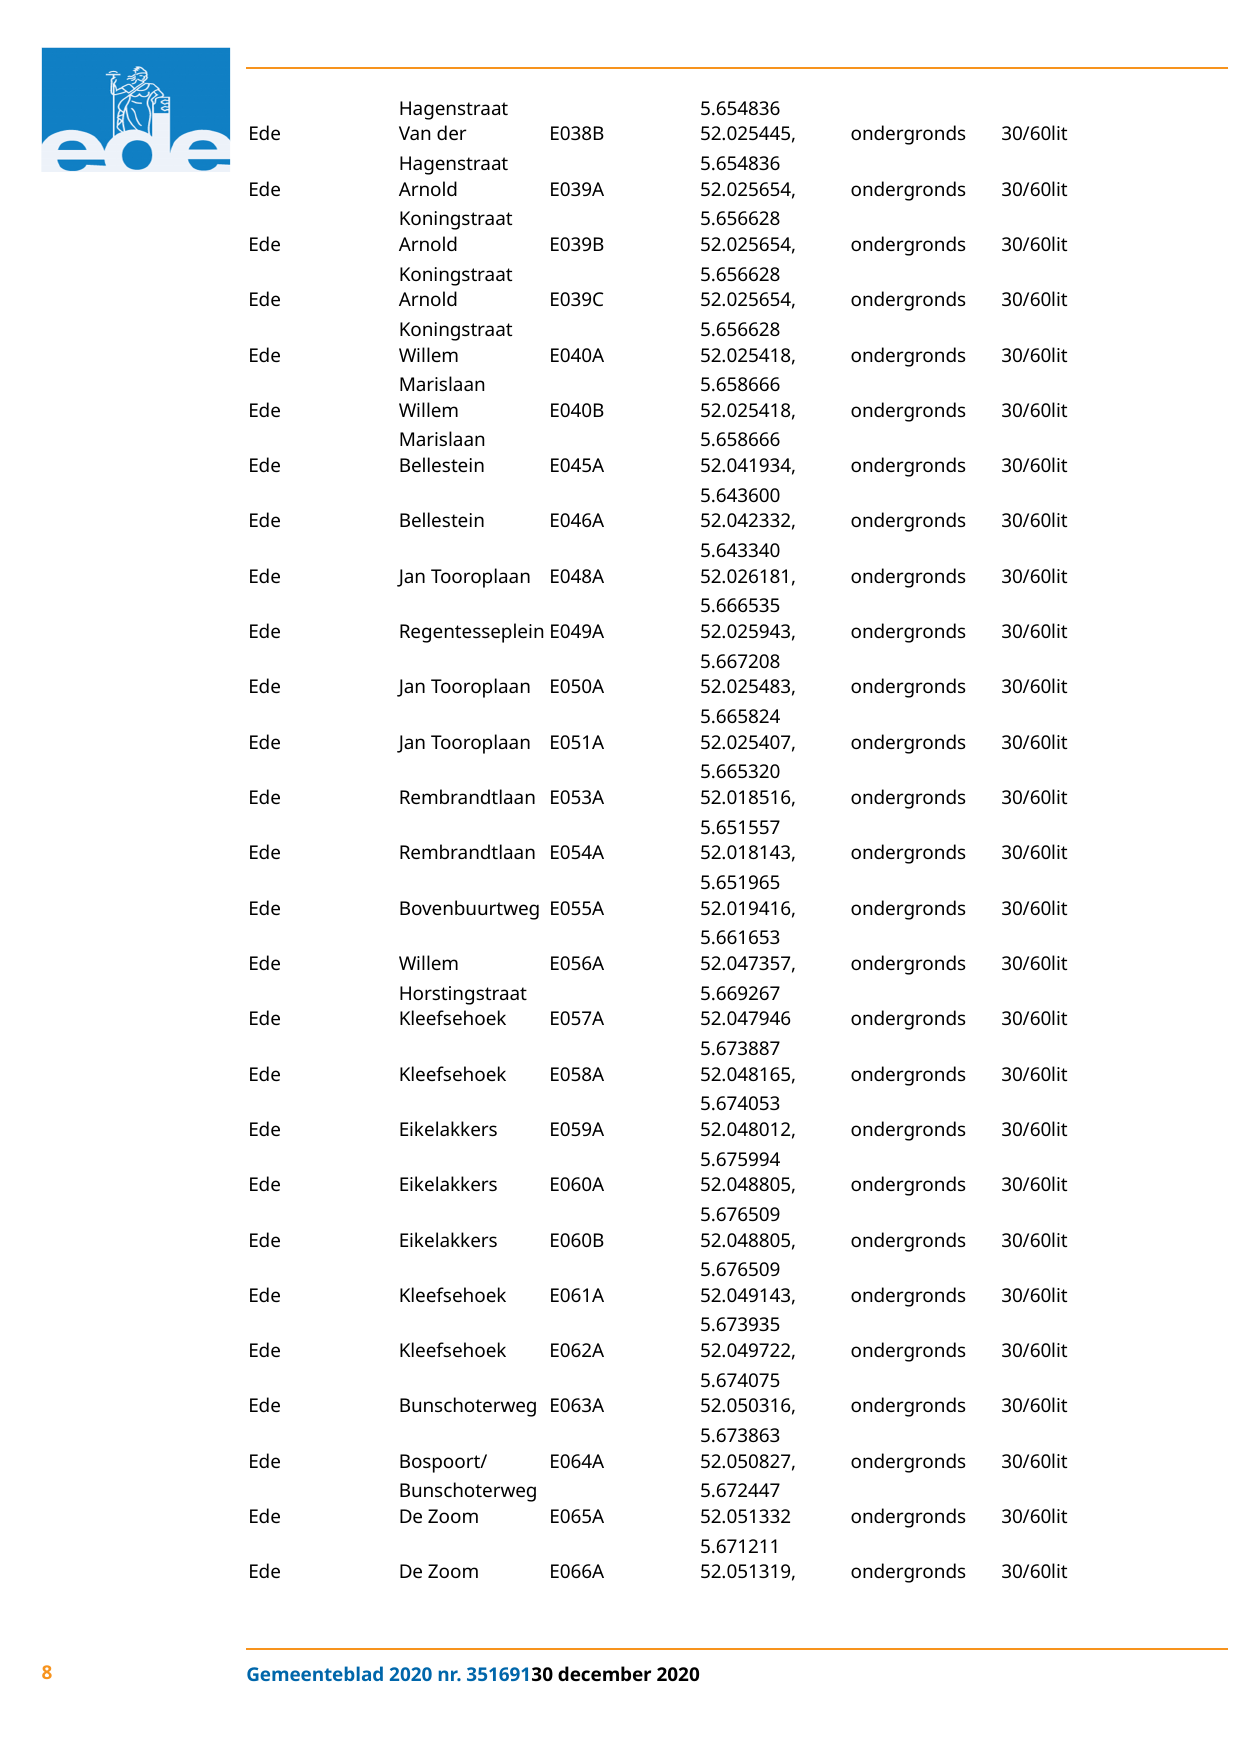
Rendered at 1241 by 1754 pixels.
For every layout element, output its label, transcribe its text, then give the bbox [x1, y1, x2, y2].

table_cell Eikelakkers [399, 1116, 549, 1171]
table_cell Bunschoterweg [399, 1393, 549, 1448]
table_cell E061A [549, 1282, 700, 1337]
table_cell Ede [248, 1393, 398, 1448]
table_cell 52.051332 5.671211 [700, 1503, 850, 1559]
table_cell Ede [248, 508, 398, 563]
table_cell ondergronds [850, 729, 1001, 784]
table_cell 52.048805, 5.676509 [700, 1171, 850, 1227]
table_cell ondergronds [850, 1393, 1001, 1448]
table_cell Ede [248, 674, 398, 729]
table_cell Ede [248, 231, 398, 286]
table_cell ondergronds [850, 453, 1001, 508]
table_cell 52.025407, 5.665320 [700, 729, 850, 784]
table_cell De Zoom [399, 1559, 549, 1584]
table_cell 30/60lit [1001, 563, 1152, 618]
table_cell E064A [549, 1448, 700, 1503]
table_cell 30/60lit [1001, 397, 1152, 452]
table_cell 30/60lit [1001, 1171, 1152, 1227]
table_cell 30/60lit [1001, 1448, 1152, 1503]
table_cell 52.050316, 5.673863 [700, 1393, 850, 1448]
table_cell 30/60lit [1001, 1227, 1152, 1282]
table_cell Ede [248, 342, 398, 397]
table_cell 52.018143, 5.651965 [700, 840, 850, 895]
table_cell Ede [248, 1282, 398, 1337]
table_cell 52.048805, 5.676509 [700, 1227, 850, 1282]
table_cell Ede [248, 1171, 398, 1227]
table_cell ondergronds [850, 508, 1001, 563]
table_cell Ede [248, 895, 398, 950]
table_cell 52.048012, 5.675994 [700, 1116, 850, 1171]
table_cell 52.025654, 5.656628 [700, 286, 850, 342]
table_cell ondergronds [850, 176, 1001, 231]
table_cell ondergronds [850, 1227, 1001, 1282]
table_cell [1001, 95, 1152, 121]
table_cell E066A [549, 1559, 700, 1584]
table_cell Ede [248, 1559, 398, 1584]
table_cell Ede [248, 729, 398, 784]
table_cell E040A [549, 342, 700, 397]
table_cell E053A [549, 784, 700, 839]
table_cell Ede [248, 1061, 398, 1116]
table_cell 52.025654, 5.656628 [700, 231, 850, 286]
table_cell Rembrandtlaan [399, 784, 549, 839]
table_cell ondergronds [850, 1116, 1001, 1171]
table_cell ondergronds [850, 1338, 1001, 1393]
table_cell Arnold Koningstraat [399, 176, 549, 231]
table_cell 52.025418, 5.658666 [700, 342, 850, 397]
table_cell 52.025943, 5.667208 [700, 618, 850, 674]
table_cell Jan Tooroplaan [399, 729, 549, 784]
table_cell [549, 95, 700, 121]
table_cell 52.047946 5.673887 [700, 1006, 850, 1061]
table_cell Eikelakkers [399, 1227, 549, 1282]
table_cell Rembrandtlaan [399, 840, 549, 895]
table_cell 30/60lit [1001, 1116, 1152, 1171]
table_cell 30/60lit [1001, 840, 1152, 895]
table_cell Ede [248, 286, 398, 342]
table_cell 52.049143, 5.673935 [700, 1282, 850, 1337]
table_cell Ede [248, 1503, 398, 1559]
table_cell 52.025445, 5.654836 [700, 121, 850, 176]
table_cell E039B [549, 231, 700, 286]
table_cell 52.018516, 5.651557 [700, 784, 850, 839]
table_cell ondergronds [850, 231, 1001, 286]
table_cell [850, 95, 1001, 121]
table_cell ondergronds [850, 286, 1001, 342]
table_cell Ede [248, 950, 398, 1006]
table_cell E055A [549, 895, 700, 950]
table_cell E049A [549, 618, 700, 674]
table_cell 30/60lit [1001, 286, 1152, 342]
table_cell E039C [549, 286, 700, 342]
table_cell 30/60lit [1001, 618, 1152, 674]
table_cell Ede [248, 784, 398, 839]
table_cell Kleefsehoek [399, 1006, 549, 1061]
table_cell 30/60lit [1001, 674, 1152, 729]
table_cell 52.026181, 5.666535 [700, 563, 850, 618]
table_cell Arnold Koningstraat [399, 286, 549, 342]
table_cell 30/60lit [1001, 1393, 1152, 1448]
table_cell E059A [549, 1116, 700, 1171]
table_cell Eikelakkers [399, 1171, 549, 1227]
table_cell 52.041934, 5.643600 [700, 453, 850, 508]
table_cell 30/60lit [1001, 729, 1152, 784]
table_cell ondergronds [850, 950, 1001, 1006]
table_cell E039A [549, 176, 700, 231]
table_cell E054A [549, 840, 700, 895]
table_cell Ede [248, 1338, 398, 1393]
table_cell ondergronds [850, 342, 1001, 397]
table_cell 52.019416, 5.661653 [700, 895, 850, 950]
table_cell E050A [549, 674, 700, 729]
table_cell Jan Tooroplaan [399, 674, 549, 729]
table_cell ondergronds [850, 1006, 1001, 1061]
table_cell ondergronds [850, 1061, 1001, 1116]
table_cell Ede [248, 176, 398, 231]
table_cell E062A [549, 1338, 700, 1393]
table_cell ondergronds [850, 1559, 1001, 1584]
table_cell Willem Marislaan [399, 397, 549, 452]
table_cell ondergronds [850, 1503, 1001, 1559]
table_cell ondergronds [850, 1171, 1001, 1227]
table_cell Regentesseplein [399, 618, 549, 674]
table_cell Ede [248, 563, 398, 618]
table_cell 30/60lit [1001, 1282, 1152, 1337]
table_cell E045A [549, 453, 700, 508]
table_cell 30/60lit [1001, 784, 1152, 839]
table_cell ondergronds [850, 840, 1001, 895]
table_cell 52.049722, 5.674075 [700, 1338, 850, 1393]
table_cell E060A [549, 1171, 700, 1227]
table_cell Ede [248, 1227, 398, 1282]
table_cell 30/60lit [1001, 1061, 1152, 1116]
table_cell 30/60lit [1001, 1559, 1152, 1584]
table_cell 52.042332, 5.643340 [700, 508, 850, 563]
table_cell Hagenstraat [399, 95, 549, 121]
table_cell 30/60lit [1001, 453, 1152, 508]
table_cell Bellestein [399, 508, 549, 563]
table_cell Ede [248, 121, 398, 176]
table_cell ondergronds [850, 674, 1001, 729]
table_cell ondergronds [850, 784, 1001, 839]
table_cell E058A [549, 1061, 700, 1116]
table_cell Bospoort/ Bunschoterweg [399, 1448, 549, 1503]
table_cell ondergronds [850, 121, 1001, 176]
table_cell 52.050827, 5.672447 [700, 1448, 850, 1503]
table_cell Kleefsehoek [399, 1338, 549, 1393]
table_cell 30/60lit [1001, 342, 1152, 397]
table_cell E057A [549, 1006, 700, 1061]
table_cell 30/60lit [1001, 950, 1152, 1006]
table_cell 30/60lit [1001, 1503, 1152, 1559]
picture [41, 47, 231, 172]
table_cell E048A [549, 563, 700, 618]
table_cell Ede [248, 1116, 398, 1171]
table_cell 30/60lit [1001, 1006, 1152, 1061]
table_cell Jan Tooroplaan [399, 563, 549, 618]
table_cell 30/60lit [1001, 176, 1152, 231]
table_cell 52.048165, 5.674053 [700, 1061, 850, 1116]
table_cell E056A [549, 950, 700, 1006]
table_cell Ede [248, 1448, 398, 1503]
table_cell E051A [549, 729, 700, 784]
table_cell 30/60lit [1001, 508, 1152, 563]
table_cell ondergronds [850, 563, 1001, 618]
table_cell Ede [248, 453, 398, 508]
table_cell E063A [549, 1393, 700, 1448]
table_cell E040B [549, 397, 700, 452]
table_cell E065A [549, 1503, 700, 1559]
table_cell Ede [248, 840, 398, 895]
table_cell 30/60lit [1001, 1338, 1152, 1393]
table_cell 52.047357, 5.669267 [700, 950, 850, 1006]
table_cell [248, 95, 398, 121]
table_cell Willem Marislaan [399, 342, 549, 397]
table_cell Willem Horstingstraat [399, 950, 549, 1006]
table_cell Ede [248, 618, 398, 674]
table_cell ondergronds [850, 1448, 1001, 1503]
table_cell Van der Hagenstraat [399, 121, 549, 176]
table_cell ondergronds [850, 895, 1001, 950]
table_cell Kleefsehoek [399, 1282, 549, 1337]
table_cell 52.025418, 5.658666 [700, 397, 850, 452]
table_cell 52.025483, 5.665824 [700, 674, 850, 729]
table_cell ondergronds [850, 397, 1001, 452]
table_cell 5.654836 [700, 95, 850, 121]
table_cell E046A [549, 508, 700, 563]
table_cell De Zoom [399, 1503, 549, 1559]
table_cell Kleefsehoek [399, 1061, 549, 1116]
table_cell 30/60lit [1001, 121, 1152, 176]
table_cell Arnold Koningstraat [399, 231, 549, 286]
table_cell 30/60lit [1001, 895, 1152, 950]
table_cell Bovenbuurtweg [399, 895, 549, 950]
table_cell Ede [248, 397, 398, 452]
table_cell 30/60lit [1001, 231, 1152, 286]
table_cell Ede [248, 1006, 398, 1061]
table_cell E060B [549, 1227, 700, 1282]
table_cell ondergronds [850, 1282, 1001, 1337]
table_cell ondergronds [850, 618, 1001, 674]
table_cell 52.051319, [700, 1559, 850, 1584]
table_cell Bellestein [399, 453, 549, 508]
table_cell 52.025654, 5.656628 [700, 176, 850, 231]
table_cell E038B [549, 121, 700, 176]
